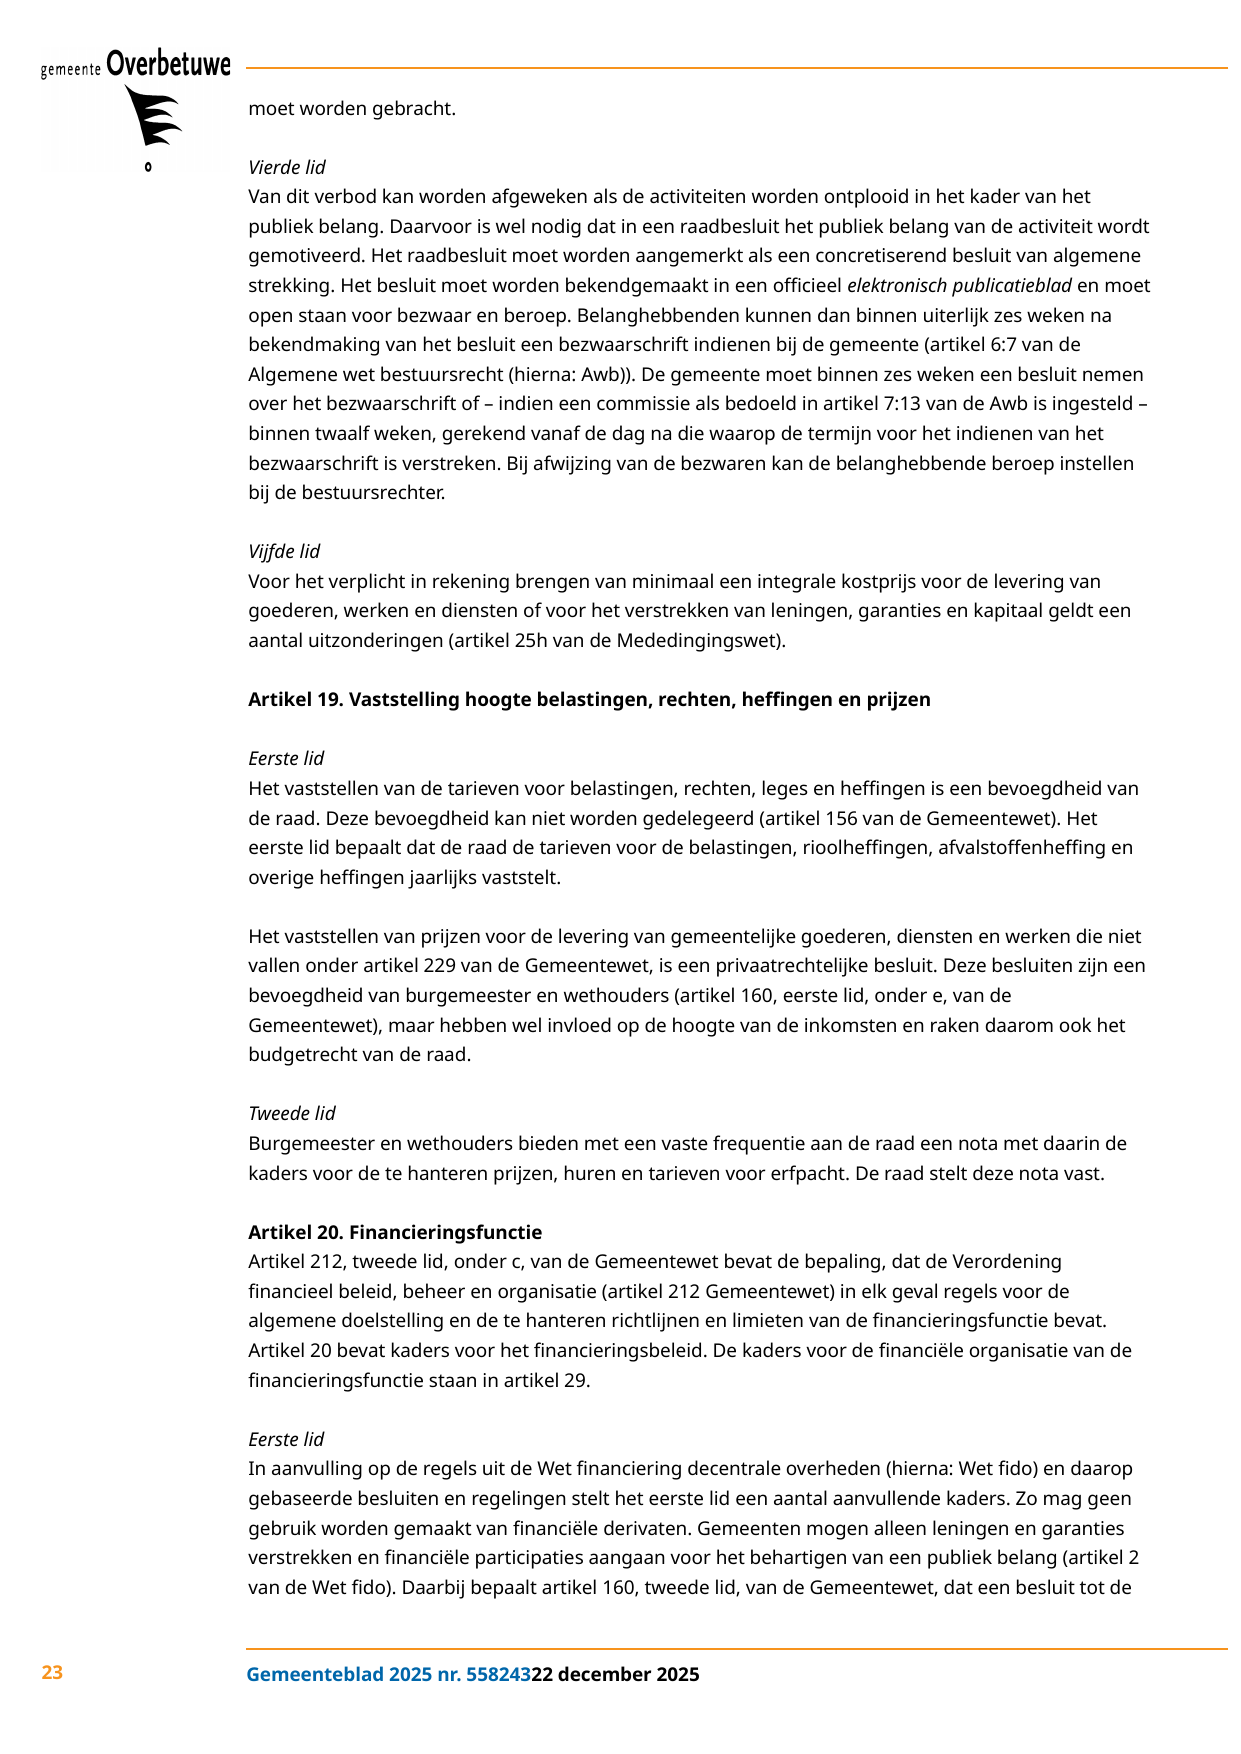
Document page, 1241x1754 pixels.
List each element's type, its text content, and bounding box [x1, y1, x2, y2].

text moet worden gebracht. [248, 95, 1152, 121]
text Artikel 212, tweede lid, onder c, van de Gemeentewet bevat de bepaling, dat de Verordening financieel beleid, beheer en organisatie (artikel 212 Gemeentewet) in elk geval regels voor de algemene doelstelling en de te hanteren richtlijnen en limieten van de financieringsfunctie bevat. Artikel 20 bevat kaders voor het financieringsbeleid. De kaders voor de financiële organisatie van de financieringsfunctie staan in artikel 29. [248, 1248, 1152, 1393]
text Voor het verplicht in rekening brengen van minimaal een integrale kostprijs voor de levering van goederen, werken en diensten of voor het verstrekken van leningen, garanties en kapitaal geldt een aantal uitzonderingen (artikel 25h van de Mededingingswet). [248, 568, 1152, 653]
text In aanvulling op de regels uit de Wet financiering decentrale overheden (hierna: Wet fido) en daarop gebaseerde besluiten en regelingen stelt het eerste lid een aantal aanvullende kaders. Zo mag geen gebruik worden gemaakt van financiële derivaten. Gemeenten mogen alleen leningen en garanties verstrekken en financiële participaties aangaan voor het behartigen van een publiek belang (artikel 2 van de Wet fido). Daarbij bepaalt artikel 160, tweede lid, van de Gemeentewet, dat een besluit tot de [248, 1456, 1152, 1600]
text Eerste lid [248, 746, 1152, 771]
text Vijfde lid [248, 538, 1152, 564]
text Het vaststellen van prijzen voor de levering van gemeentelijke goederen, diensten en werken die niet vallen onder artikel 229 van de Gemeentewet, is een privaatrechtelijke besluit. Deze besluiten zijn een bevoegdheid van burgemeester en wethouders (artikel 160, eerste lid, onder e, van de Gemeentewet), maar hebben wel invloed op de hoogte van de inkomsten en raken daarom ook het budgetrecht van de raad. [248, 923, 1152, 1067]
text Het vaststellen van de tarieven voor belastingen, rechten, leges en heffingen is een bevoegdheid van de raad. Deze bevoegdheid kan niet worden gedelegeerd (artikel 156 van de Gemeentewet). Het eerste lid bepaalt dat de raad de tarieven voor de belastingen, rioolheffingen, afvalstoffenheffing en overige heffingen jaarlijks vaststelt. [248, 775, 1152, 890]
text Burgemeester en wethouders bieden met een vaste frequentie aan de raad een nota met daarin de kaders voor de te hanteren prijzen, huren en tarieven voor erfpacht. De raad stelt deze nota vast. [248, 1130, 1152, 1186]
text Tweede lid [248, 1101, 1152, 1126]
text Vierde lid [248, 154, 1152, 180]
text Eerste lid [248, 1426, 1152, 1452]
picture [41, 47, 231, 172]
text Artikel 19. Vaststelling hoogte belastingen, rechten, heffingen en prijzen [248, 686, 1152, 712]
text Van dit verbod kan worden afgeweken als de activiteiten worden ontplooid in het kader van het publiek belang. Daarvoor is wel nodig dat in een raadbesluit het publiek belang van de activiteit wordt gemotiveerd. Het raadbesluit moet worden aangemerkt als een concretiserend besluit van algemene strekking. Het besluit moet worden bekendgemaakt in een officieel elektronisch publicatieblad en moet open staan voor bezwaar en beroep. Belanghebbenden kunnen dan binnen uiterlijk zes weken na bekendmaking van het besluit een bezwaarschrift indienen bij de gemeente (artikel 6:7 van de Algemene wet bestuursrecht (hierna: Awb)). De gemeente moet binnen zes weken een besluit nemen over het bezwaarschrift of – indien een commissie als bedoeld in artikel 7:13 van de Awb is ingesteld – binnen twaalf weken, gerekend vanaf de dag na die waarop de termijn voor het indienen van het bezwaarschrift is verstreken. Bij afwijzing van de bezwaren kan de belanghebbende beroep instellen bij de bestuursrechter. [248, 183, 1152, 505]
text Artikel 20. Financieringsfunctie [248, 1219, 1152, 1245]
